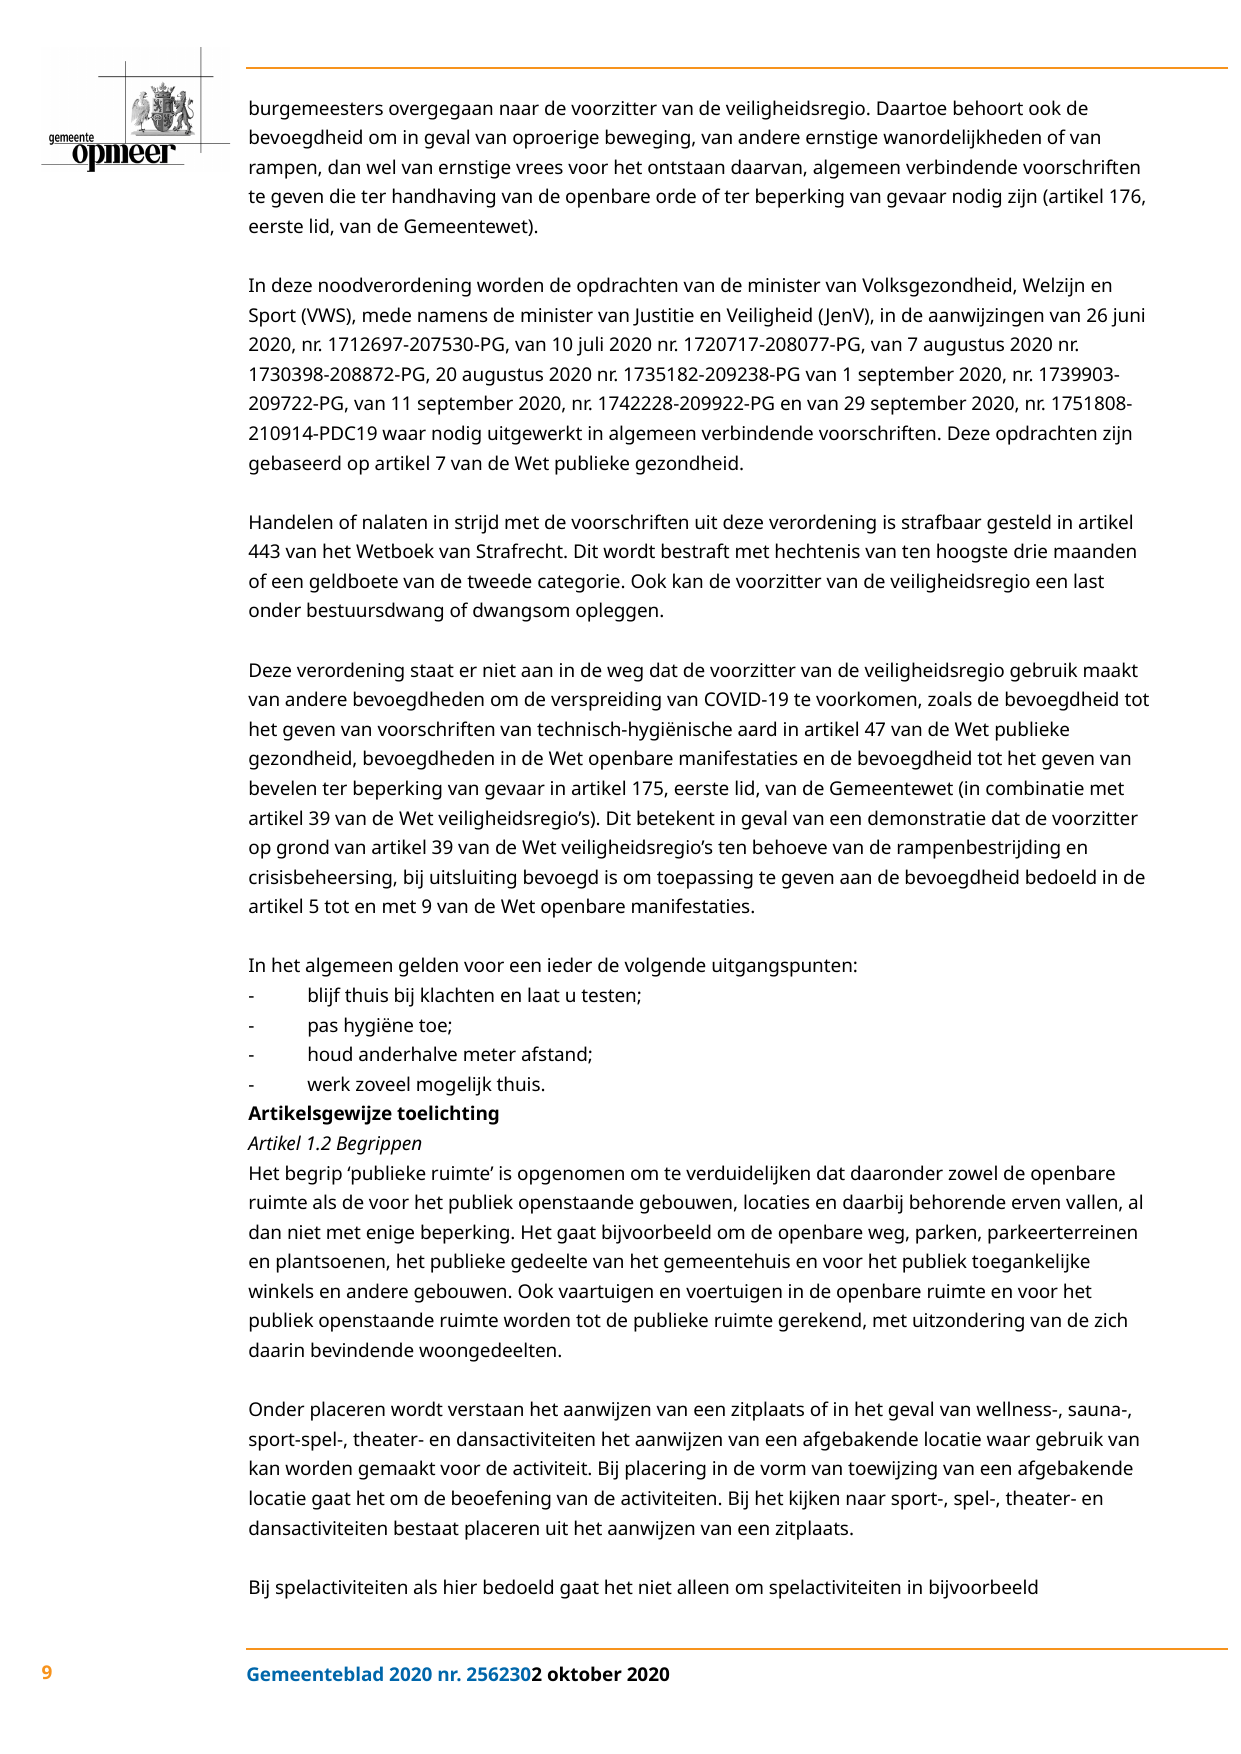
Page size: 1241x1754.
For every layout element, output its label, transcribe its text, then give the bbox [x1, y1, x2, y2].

list pas hygiëne toe; [248, 1012, 1152, 1038]
picture [41, 47, 231, 172]
list werk zoveel mogelijk thuis. [248, 1071, 1152, 1097]
text Onder placeren wordt verstaan het aanwijzen van een zitplaats of in het geval van wellness-, sauna-, sport-spel-, theater- en dansactiviteiten het aanwijzen van een afgebakende locatie waar gebruik van kan worden gemaakt voor de activiteit. Bij placering in de vorm van toewijzing van een afgebakende locatie gaat het om de beoefening van de activiteiten. Bij het kijken naar sport-, spel-, theater- en dansactiviteiten bestaat placeren uit het aanwijzen van een zitplaats. [248, 1396, 1152, 1541]
list blijf thuis bij klachten en laat u testen; [248, 982, 1152, 1008]
text Het begrip ‘publieke ruimte’ is opgenomen om te verduidelijken dat daaronder zowel de openbare ruimte als de voor het publiek openstaande gebouwen, locaties en daarbij behorende erven vallen, al dan niet met enige beperking. Het gaat bijvoorbeeld om de openbare weg, parken, parkeerterreinen en plantsoenen, het publieke gedeelte van het gemeentehuis en voor het publiek toegankelijke winkels en andere gebouwen. Ook vaartuigen en voertuigen in de openbare ruimte en voor het publiek openstaande ruimte worden tot de publieke ruimte gerekend, met uitzondering van de zich daarin bevindende woongedeelten. [248, 1160, 1152, 1363]
text Bij spelactiviteiten als hier bedoeld gaat het niet alleen om spelactiviteiten in bijvoorbeeld [248, 1574, 1152, 1600]
text In het algemeen gelden voor een ieder de volgende uitgangspunten: [248, 953, 1152, 978]
text In deze noodverordening worden de opdrachten van de minister van Volksgezondheid, Welzijn en Sport (VWS), mede namens de minister van Justitie en Veiligheid (JenV), in de aanwijzingen van 26 juni 2020, nr. 1712697-207530-PG, van 10 juli 2020 nr. 1720717-208077-PG, van 7 augustus 2020 nr. 1730398-208872-PG, 20 augustus 2020 nr. 1735182-209238-PG van 1 september 2020, nr. 1739903-209722-PG, van 11 september 2020, nr. 1742228-209922-PG en van 29 september 2020, nr. 1751808-210914-PDC19 waar nodig uitgewerkt in algemeen verbindende voorschriften. Deze opdrachten zijn gebaseerd op artikel 7 van de Wet publieke gezondheid. [248, 272, 1152, 476]
text burgemeesters overgegaan naar de voorzitter van de veiligheidsregio. Daartoe behoort ook de bevoegdheid om in geval van oproerige beweging, van andere ernstige wanordelijkheden of van rampen, dan wel van ernstige vrees voor het ontstaan daarvan, algemeen verbindende voorschriften te geven die ter handhaving van de openbare orde of ter beperking van gevaar nodig zijn (artikel 176, eerste lid, van de Gemeentewet). [248, 95, 1152, 239]
text Artikelsgewijze toelichting [248, 1101, 1152, 1126]
text Deze verordening staat er niet aan in de weg dat de voorzitter van de veiligheidsregio gebruik maakt van andere bevoegdheden om de verspreiding van COVID-19 te voorkomen, zoals de bevoegdheid tot het geven van voorschriften van technisch-hygiënische aard in artikel 47 van de Wet publieke gezondheid, bevoegdheden in de Wet openbare manifestaties en de bevoegdheid tot het geven van bevelen ter beperking van gevaar in artikel 175, eerste lid, van de Gemeentewet (in combinatie met artikel 39 van de Wet veiligheidsregio’s). Dit betekent in geval van een demonstratie dat de voorzitter op grond van artikel 39 van de Wet veiligheidsregio’s ten behoeve van de rampenbestrijding en crisisbeheersing, bij uitsluiting bevoegd is om toepassing te geven aan de bevoegdheid bedoeld in de artikel 5 tot en met 9 van de Wet openbare manifestaties. [248, 657, 1152, 919]
text Artikel 1.2 Begrippen [248, 1130, 1152, 1156]
text Handelen of nalaten in strijd met de voorschriften uit deze verordening is strafbaar gesteld in artikel 443 van het Wetboek van Strafrecht. Dit wordt bestraft met hechtenis van ten hoogste drie maanden of een geldboete van de tweede categorie. Ook kan de voorzitter van de veiligheidsregio een last onder bestuursdwang of dwangsom opleggen. [248, 509, 1152, 623]
list houd anderhalve meter afstand; [248, 1041, 1152, 1067]
